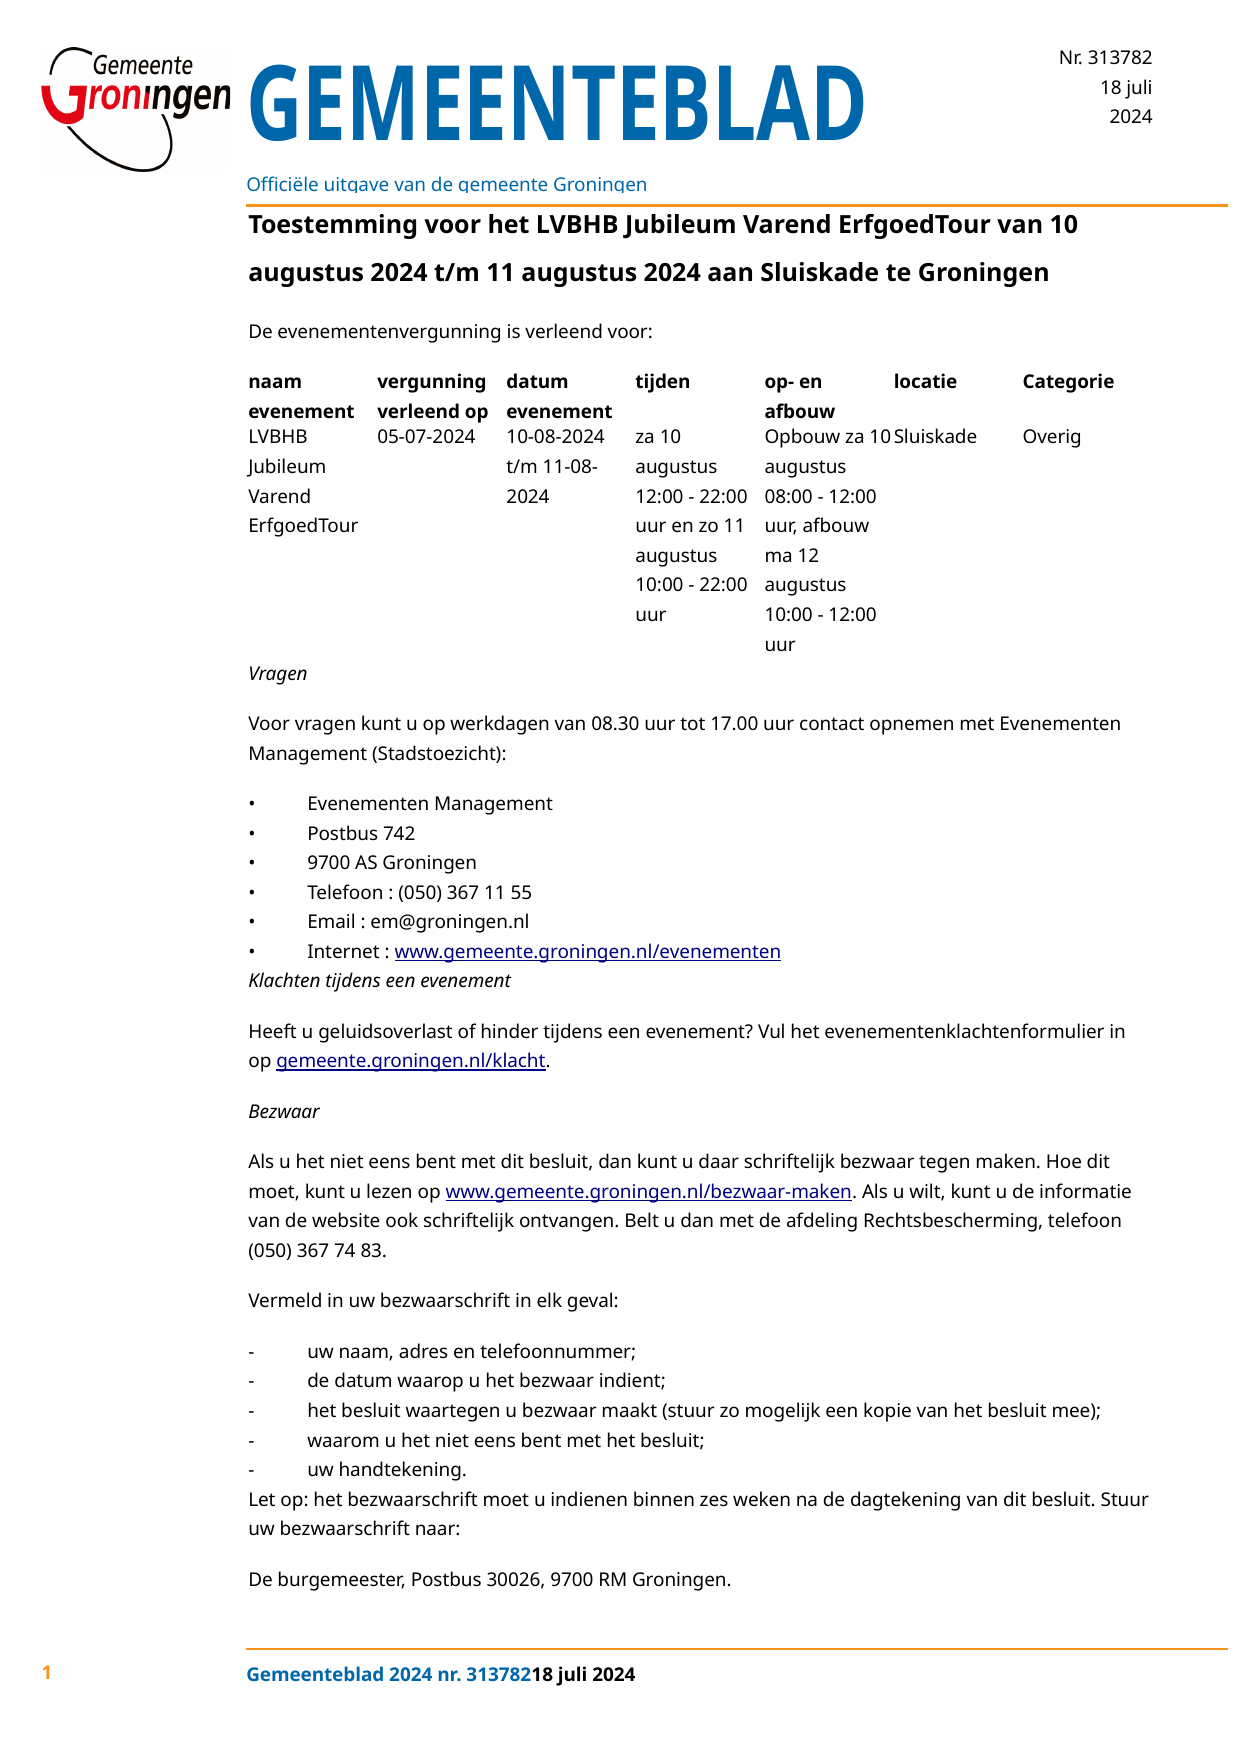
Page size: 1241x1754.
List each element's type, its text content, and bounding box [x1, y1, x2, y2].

list Telefoon : (050) 367 11 55 [248, 879, 1152, 905]
text Als u het niet eens bent met dit besluit, dan kunt u daar schriftelijk bezwaar tegen maken. Hoe dit moet, kunt u lezen op www.gemeente.groningen.nl/bezwaar-maken. Als u wilt, kunt u de informatie van de website ook schriftelijk ontvangen. Belt u dan met de afdeling Rechtsbescherming, telefoon (050) 367 74 83. [248, 1148, 1152, 1263]
text Voor vragen kunt u op werkdagen van 08.30 uur tot 17.00 uur contact opnemen met Evenementen Management (Stadstoezicht): [248, 710, 1152, 766]
table_cell za 10 augustus 12:00 - 22:00 uur en zo 11 augustus 10:00 - 22:00 uur [635, 424, 764, 657]
table_header vergunning verleend op [377, 369, 506, 424]
text Klachten tijdens een evenement [248, 968, 1152, 993]
list Postbus 742 [248, 820, 1152, 846]
list uw naam, adres en telefoonnummer; [248, 1338, 1152, 1364]
table_cell Opbouw za 10 augustus 08:00 - 12:00 uur, afbouw ma 12 augustus 10:00 - 12:00 uur [764, 424, 893, 657]
table_header datum evenement [506, 369, 635, 424]
list Internet : www.gemeente.groningen.nl/evenementen [248, 938, 1152, 964]
list Evenementen Management [248, 790, 1152, 816]
text De burgemeester, Postbus 30026, 9700 RM Groningen. [248, 1566, 1152, 1592]
list Email : em@groningen.nl [248, 908, 1152, 934]
list het besluit waartegen u bezwaar maakt (stuur zo mogelijk een kopie van het besluit mee); [248, 1397, 1152, 1423]
list uw handtekening. [248, 1456, 1152, 1482]
picture [41, 47, 231, 172]
table_header naam evenement [248, 369, 377, 424]
table_cell Overig [1023, 424, 1152, 657]
text Let op: het bezwaarschrift moet u indienen binnen zes weken na de dagtekening van dit besluit. Stuur uw bezwaarschrift naar: [248, 1486, 1152, 1541]
list waarom u het niet eens bent met het besluit; [248, 1427, 1152, 1453]
table_header locatie [894, 369, 1022, 424]
table_header op- en afbouw [764, 369, 893, 424]
table_cell Sluiskade [894, 424, 1022, 657]
table_cell LVBHB Jubileum Varend ErfgoedTour [248, 424, 377, 657]
list de datum waarop u het bezwaar indient; [248, 1368, 1152, 1393]
text Heeft u geluidsoverlast of hinder tijdens een evenement? Vul het evenementenklachtenformulier in op gemeente.groningen.nl/klacht. [248, 1018, 1152, 1073]
table_cell 10-08-2024 t/m 11-08-2024 [506, 424, 635, 657]
table_header tijden [635, 369, 764, 424]
text Vragen [248, 660, 1152, 686]
text Vermeld in uw bezwaarschrift in elk geval: [248, 1288, 1152, 1313]
text De evenementenvergunning is verleend voor: [248, 318, 1152, 344]
text Bezwaar [248, 1098, 1152, 1124]
table_header Categorie [1023, 369, 1152, 424]
text Toestemming voor het LVBHB Jubileum Varend ErfgoedTour van 10 augustus 2024 t/m 11 augustus 2024 aan Sluiskade te Groningen [248, 207, 1152, 288]
list 9700 AS Groningen [248, 849, 1152, 875]
table_cell 05-07-2024 [377, 424, 506, 657]
